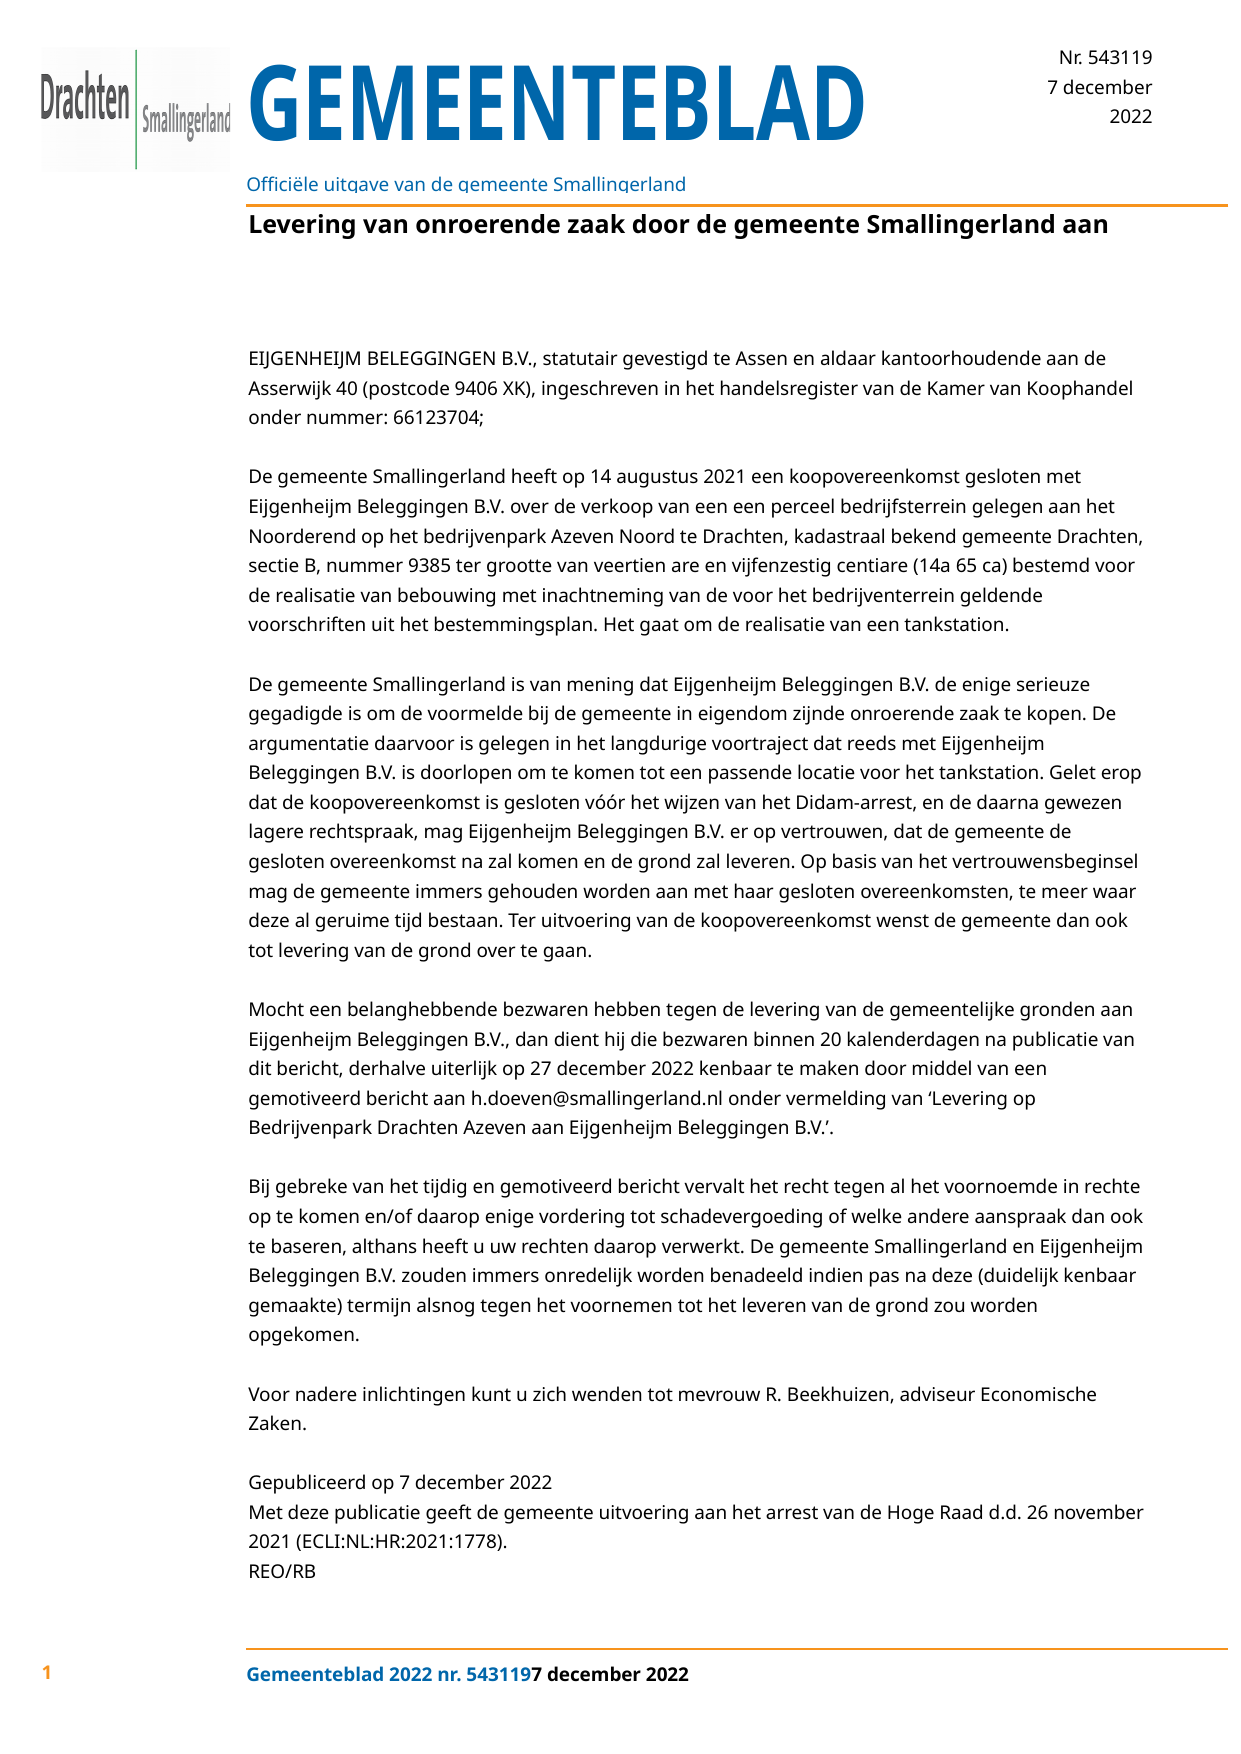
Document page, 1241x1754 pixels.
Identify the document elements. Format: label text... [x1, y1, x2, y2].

text Bij gebreke van het tijdig en gemotiveerd bericht vervalt het recht tegen al het voornoemde in rechte op te komen en/of daarop enige vordering tot schadevergoeding of welke andere aanspraak dan ook te baseren, althans heeft u uw rechten daarop verwerkt. De gemeente Smallingerland en Eijgenheijm Beleggingen B.V. zouden immers onredelijk worden benadeeld indien pas na deze (duidelijk kenbaar gemaakte) termijn alsnog tegen het voornemen tot het leveren van de grond zou worden opgekomen. [248, 1174, 1152, 1347]
text Levering van onroerende zaak door de gemeente Smallingerland aan [248, 207, 1152, 241]
text Gepubliceerd op 7 december 2022 [248, 1469, 1152, 1495]
text De gemeente Smallingerland is van mening dat Eijgenheijm Beleggingen B.V. de enige serieuze gegadigde is om de voormelde bij de gemeente in eigendom zijnde onroerende zaak te kopen. De argumentatie daarvoor is gelegen in het langdurige voortraject dat reeds met Eijgenheijm Beleggingen B.V. is doorlopen om te komen tot een passende locatie voor het tankstation. Gelet erop dat de koopovereenkomst is gesloten vóór het wijzen van het Didam-arrest, en de daarna gewezen lagere rechtspraak, mag Eijgenheijm Beleggingen B.V. er op vertrouwen, dat de gemeente de gesloten overeenkomst na zal komen en de grond zal leveren. Op basis van het vertrouwensbeginsel mag de gemeente immers gehouden worden aan met haar gesloten overeenkomsten, te meer waar deze al geruime tijd bestaan. Ter uitvoering van de koopovereenkomst wenst de gemeente dan ook tot levering van de grond over te gaan. [248, 671, 1152, 963]
text De gemeente Smallingerland heeft op 14 augustus 2021 een koopovereenkomst gesloten met Eijgenheijm Beleggingen B.V. over de verkoop van een een perceel bedrijfsterrein gelegen aan het Noorderend op het bedrijvenpark Azeven Noord te Drachten, kadastraal bekend gemeente Drachten, sectie B, nummer 9385 ter grootte van veertien are en vijfenzestig centiare (14a 65 ca) bestemd voor de realisatie van bebouwing met inachtneming van de voor het bedrijventerrein geldende voorschriften uit het bestemmingsplan. Het gaat om de realisatie van een tankstation. [248, 464, 1152, 637]
text Met deze publicatie geeft de gemeente uitvoering aan het arrest van de Hoge Raad d.d. 26 november 2021 (ECLI:NL:HR:2021:1778). [248, 1499, 1152, 1554]
text Mocht een belanghebbende bezwaren hebben tegen de levering van de gemeentelijke gronden aan Eijgenheijm Beleggingen B.V., dan dient hij die bezwaren binnen 20 kalenderdagen na publicatie van dit bericht, derhalve uiterlijk op 27 december 2022 kenbaar te maken door middel van een gemotiveerd bericht aan h.doeven@smallingerland.nl onder vermelding van ‘Levering op Bedrijvenpark Drachten Azeven aan Eijgenheijm Beleggingen B.V.’. [248, 996, 1152, 1140]
picture [41, 47, 231, 172]
text REO/RB [248, 1558, 1152, 1584]
text Voor nadere inlichtingen kunt u zich wenden tot mevrouw R. Beekhuizen, adviseur Economische Zaken. [248, 1381, 1152, 1436]
text EIJGENHEIJM BELEGGINGEN B.V., statutair gevestigd te Assen en aldaar kantoorhoudende aan de Asserwijk 40 (postcode 9406 XK), ingeschreven in het handelsregister van de Kamer van Koophandel onder nummer: 66123704; [248, 345, 1152, 430]
